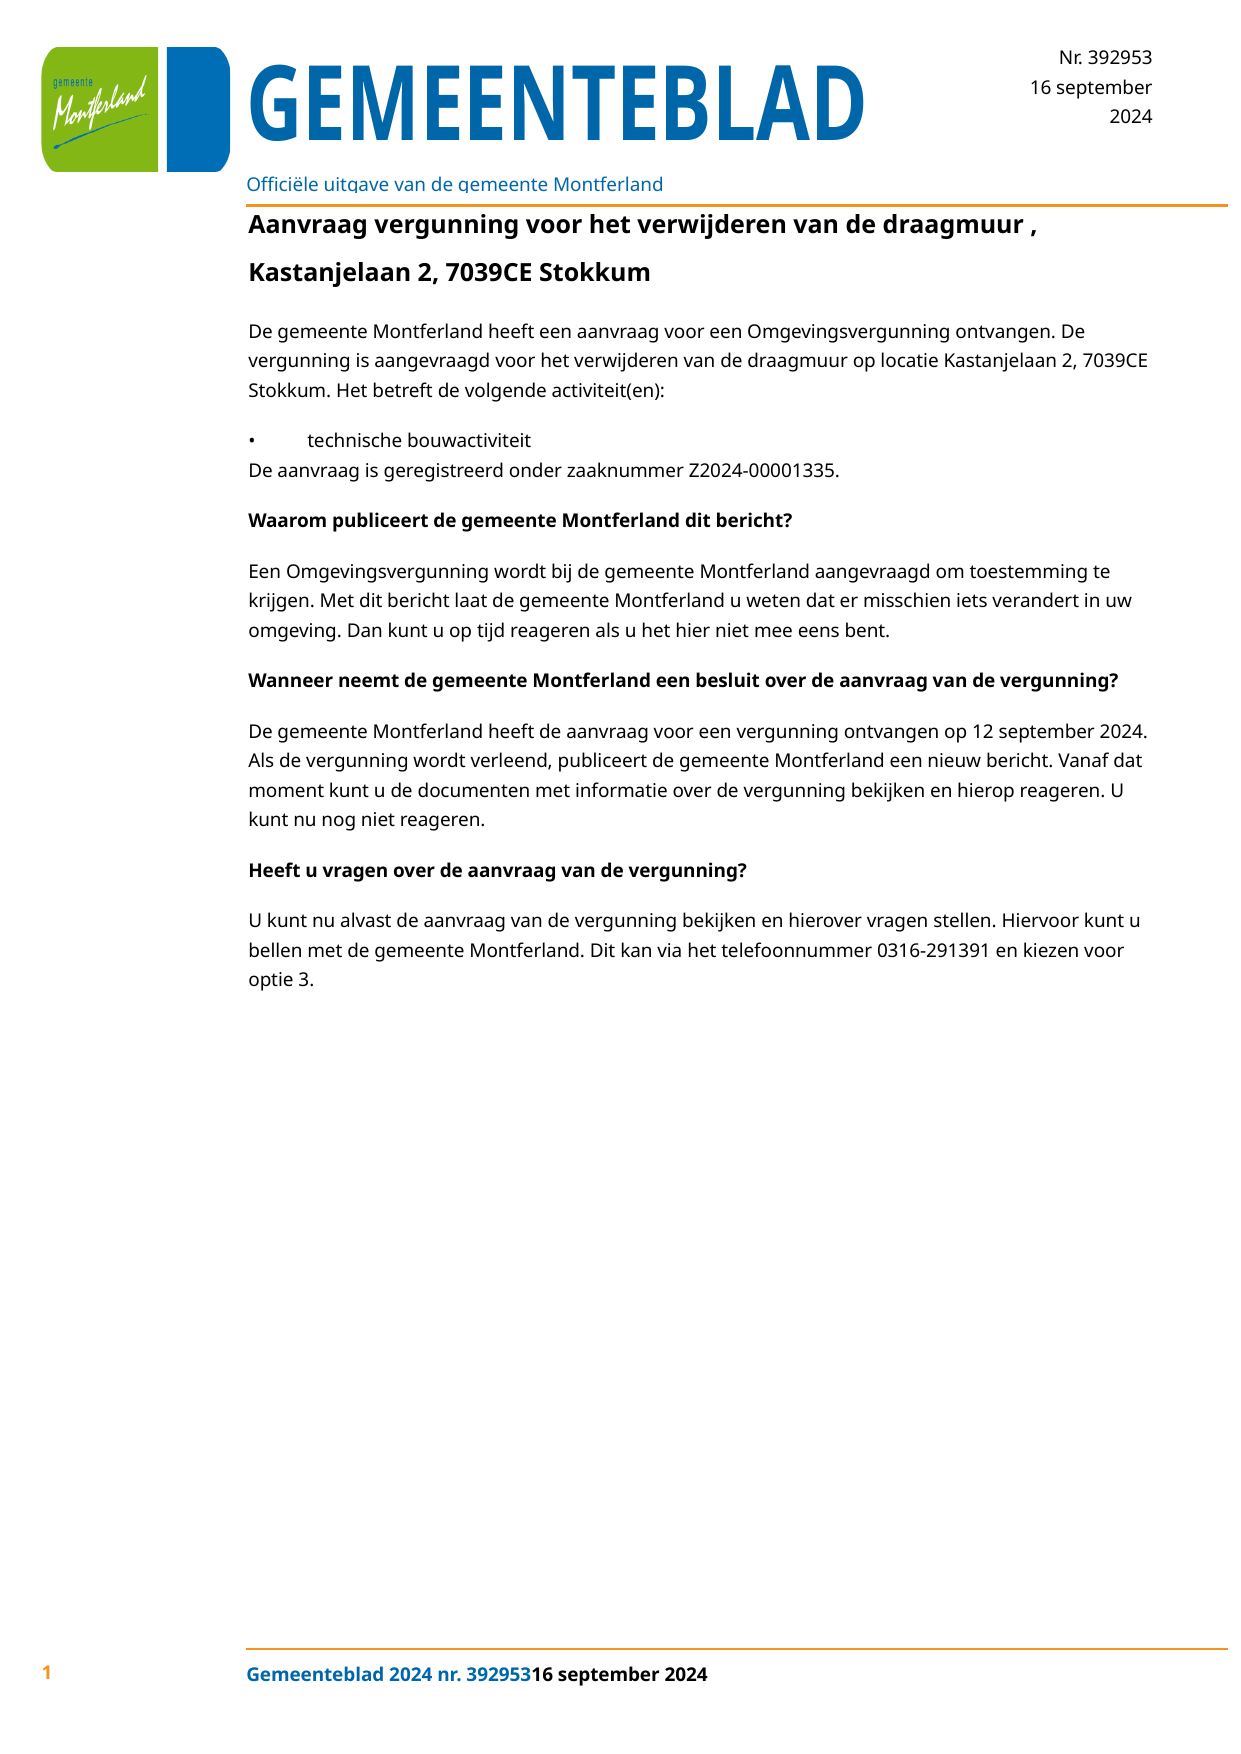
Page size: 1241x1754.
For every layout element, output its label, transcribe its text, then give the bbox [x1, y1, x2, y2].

text Heeft u vragen over de aanvraag van de vergunning? [248, 857, 1152, 883]
text Een Omgevingsvergunning wordt bij de gemeente Montferland aangevraagd om toestemming te krijgen. Met dit bericht laat de gemeente Montferland u weten dat er misschien iets verandert in uw omgeving. Dan kunt u op tijd reageren als u het hier niet mee eens bent. [248, 558, 1152, 643]
text De gemeente Montferland heeft de aanvraag voor een vergunning ontvangen op 12 september 2024. Als de vergunning wordt verleend, publiceert de gemeente Montferland een nieuw bericht. Vanaf dat moment kunt u de documenten met informatie over de vergunning bekijken en hierop reageren. U kunt nu nog niet reageren. [248, 718, 1152, 832]
text U kunt nu alvast de aanvraag van de vergunning bekijken en hierover vragen stellen. Hiervoor kunt u bellen met de gemeente Montferland. Dit kan via het telefoonnummer 0316-291391 en kiezen voor optie 3. [248, 907, 1152, 992]
text Wanneer neemt de gemeente Montferland een besluit over de aanvraag van de vergunning? [248, 667, 1152, 693]
text De gemeente Montferland heeft een aanvraag voor een Omgevingsvergunning ontvangen. De vergunning is aangevraagd voor het verwijderen van de draagmuur op locatie Kastanjelaan 2, 7039CE Stokkum. Het betreft de volgende activiteit(en): [248, 318, 1152, 403]
picture [41, 47, 231, 172]
text Waarom publiceert de gemeente Montferland dit bericht? [248, 507, 1152, 533]
text De aanvraag is geregistreerd onder zaaknummer Z2024-00001335. [248, 457, 1152, 483]
text Aanvraag vergunning voor het verwijderen van de draagmuur , Kastanjelaan 2, 7039CE Stokkum [248, 207, 1152, 288]
list technische bouwactiviteit [248, 427, 1152, 453]
